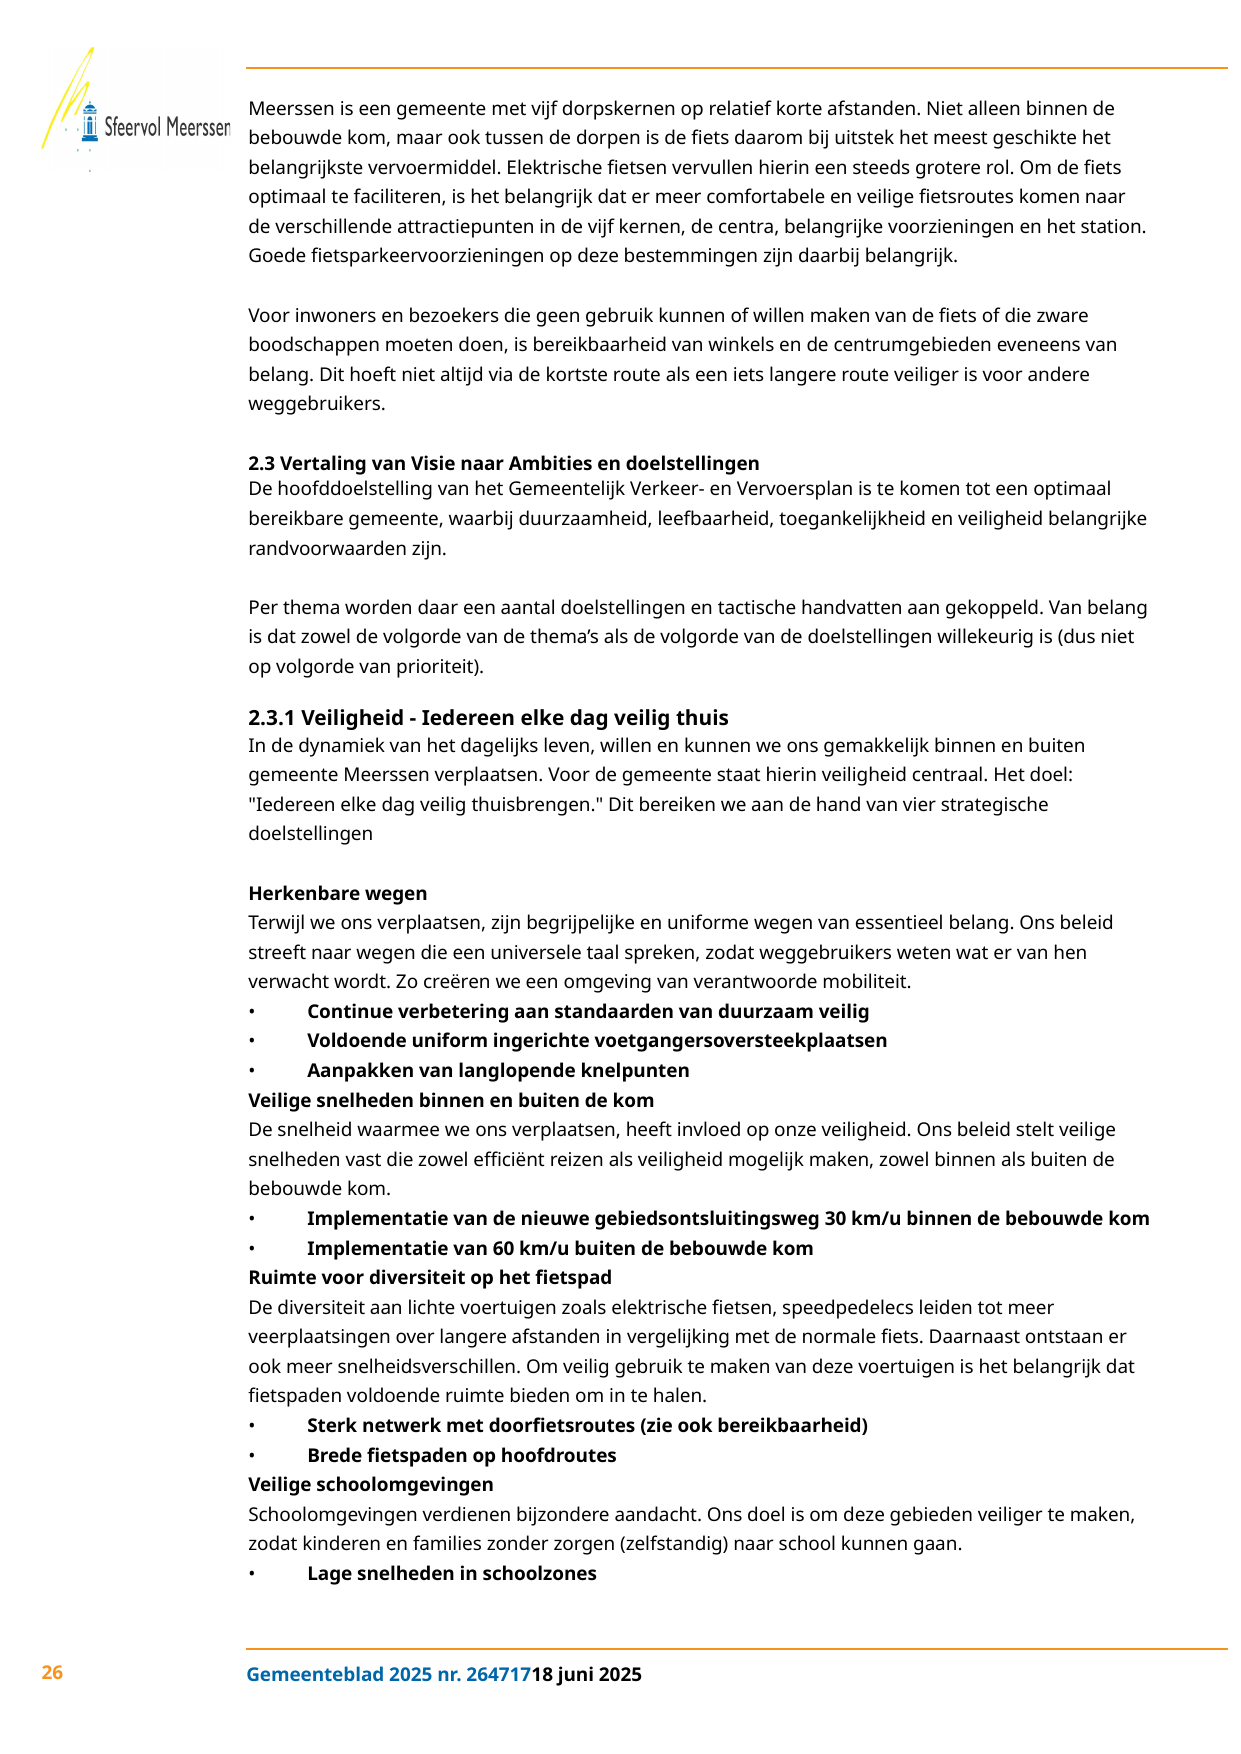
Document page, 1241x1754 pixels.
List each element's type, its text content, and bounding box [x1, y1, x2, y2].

list Implementatie van de nieuwe gebiedsontsluitingsweg 30 km/u binnen de bebouwde kom [248, 1205, 1152, 1231]
list Implementatie van 60 km/u buiten de bebouwde kom [248, 1235, 1152, 1261]
text Per thema worden daar een aantal doelstellingen en tactische handvatten aan gekoppeld. Van belang is dat zowel de volgorde van de thema’s als de volgorde van de doelstellingen willekeurig is (dus niet op volgorde van prioriteit). [248, 594, 1152, 679]
text De hoofddoelstelling van het Gemeentelijk Verkeer- en Vervoersplan is te komen tot een optimaal bereikbare gemeente, waarbij duurzaamheid, leefbaarheid, toegankelijkheid en veiligheid belangrijke randvoorwaarden zijn. [248, 476, 1152, 560]
text 2.3 Vertaling van Visie naar Ambities en doelstellingen [248, 450, 1152, 476]
picture [41, 47, 231, 172]
text De diversiteit aan lichte voertuigen zoals elektrische fietsen, speedpedelecs leiden tot meer veerplaatsingen over langere afstanden in vergelijking met de normale fiets. Daarnaast ontstaan er ook meer snelheidsverschillen. Om veilig gebruik te maken van deze voertuigen is het belangrijk dat fietspaden voldoende ruimte bieden om in te halen. [248, 1294, 1152, 1408]
list Voldoende uniform ingerichte voetgangersoversteekplaatsen [248, 1028, 1152, 1053]
text 2.3.1 Veiligheid - Iedereen elke dag veilig thuis [248, 703, 1152, 732]
text Herkenbare wegen [248, 880, 1152, 906]
text Voor inwoners en bezoekers die geen gebruik kunnen of willen maken van de fiets of die zware boodschappen moeten doen, is bereikbaarheid van winkels en de centrumgebieden eveneens van belang. Dit hoeft niet altijd via de kortste route als een iets langere route veiliger is voor andere weggebruikers. [248, 302, 1152, 416]
list Aanpakken van langlopende knelpunten [248, 1057, 1152, 1083]
text De snelheid waarmee we ons verplaatsen, heeft invloed op onze veiligheid. Ons beleid stelt veilige snelheden vast die zowel efficiënt reizen als veiligheid mogelijk maken, zowel binnen als buiten de bebouwde kom. [248, 1116, 1152, 1201]
text Veilige snelheden binnen en buiten de kom [248, 1087, 1152, 1113]
list Brede fietspaden op hoofdroutes [248, 1442, 1152, 1468]
list Continue verbetering aan standaarden van duurzaam veilig [248, 998, 1152, 1024]
text Terwijl we ons verplaatsen, zijn begrijpelijke en uniforme wegen van essentieel belang. Ons beleid streeft naar wegen die een universele taal spreken, zodat weggebruikers weten wat er van hen verwacht wordt. Zo creëren we een omgeving van verantwoorde mobiliteit. [248, 909, 1152, 994]
list Lage snelheden in schoolzones [248, 1560, 1152, 1586]
text Meerssen is een gemeente met vijf dorpskernen op relatief korte afstanden. Niet alleen binnen de bebouwde kom, maar ook tussen de dorpen is de fiets daarom bij uitstek het meest geschikte het belangrijkste vervoermiddel. Elektrische fietsen vervullen hierin een steeds grotere rol. Om de fiets optimaal te faciliteren, is het belangrijk dat er meer comfortabele en veilige fietsroutes komen naar de verschillende attractiepunten in de vijf kernen, de centra, belangrijke voorzieningen en het station. Goede fietsparkeervoorzieningen op deze bestemmingen zijn daarbij belangrijk. [248, 95, 1152, 268]
text Schoolomgevingen verdienen bijzondere aandacht. Ons doel is om deze gebieden veiliger te maken, zodat kinderen en families zonder zorgen (zelfstandig) naar school kunnen gaan. [248, 1501, 1152, 1556]
text Veilige schoolomgevingen [248, 1471, 1152, 1497]
text In de dynamiek van het dagelijks leven, willen en kunnen we ons gemakkelijk binnen en buiten gemeente Meerssen verplaatsen. Voor de gemeente staat hierin veiligheid centraal. Het doel: "Iedereen elke dag veilig thuisbrengen." Dit bereiken we aan de hand van vier strategische doelstellingen [248, 732, 1152, 846]
list Sterk netwerk met doorfietsroutes (zie ook bereikbaarheid) [248, 1412, 1152, 1438]
text Ruimte voor diversiteit op het fietspad [248, 1264, 1152, 1290]
